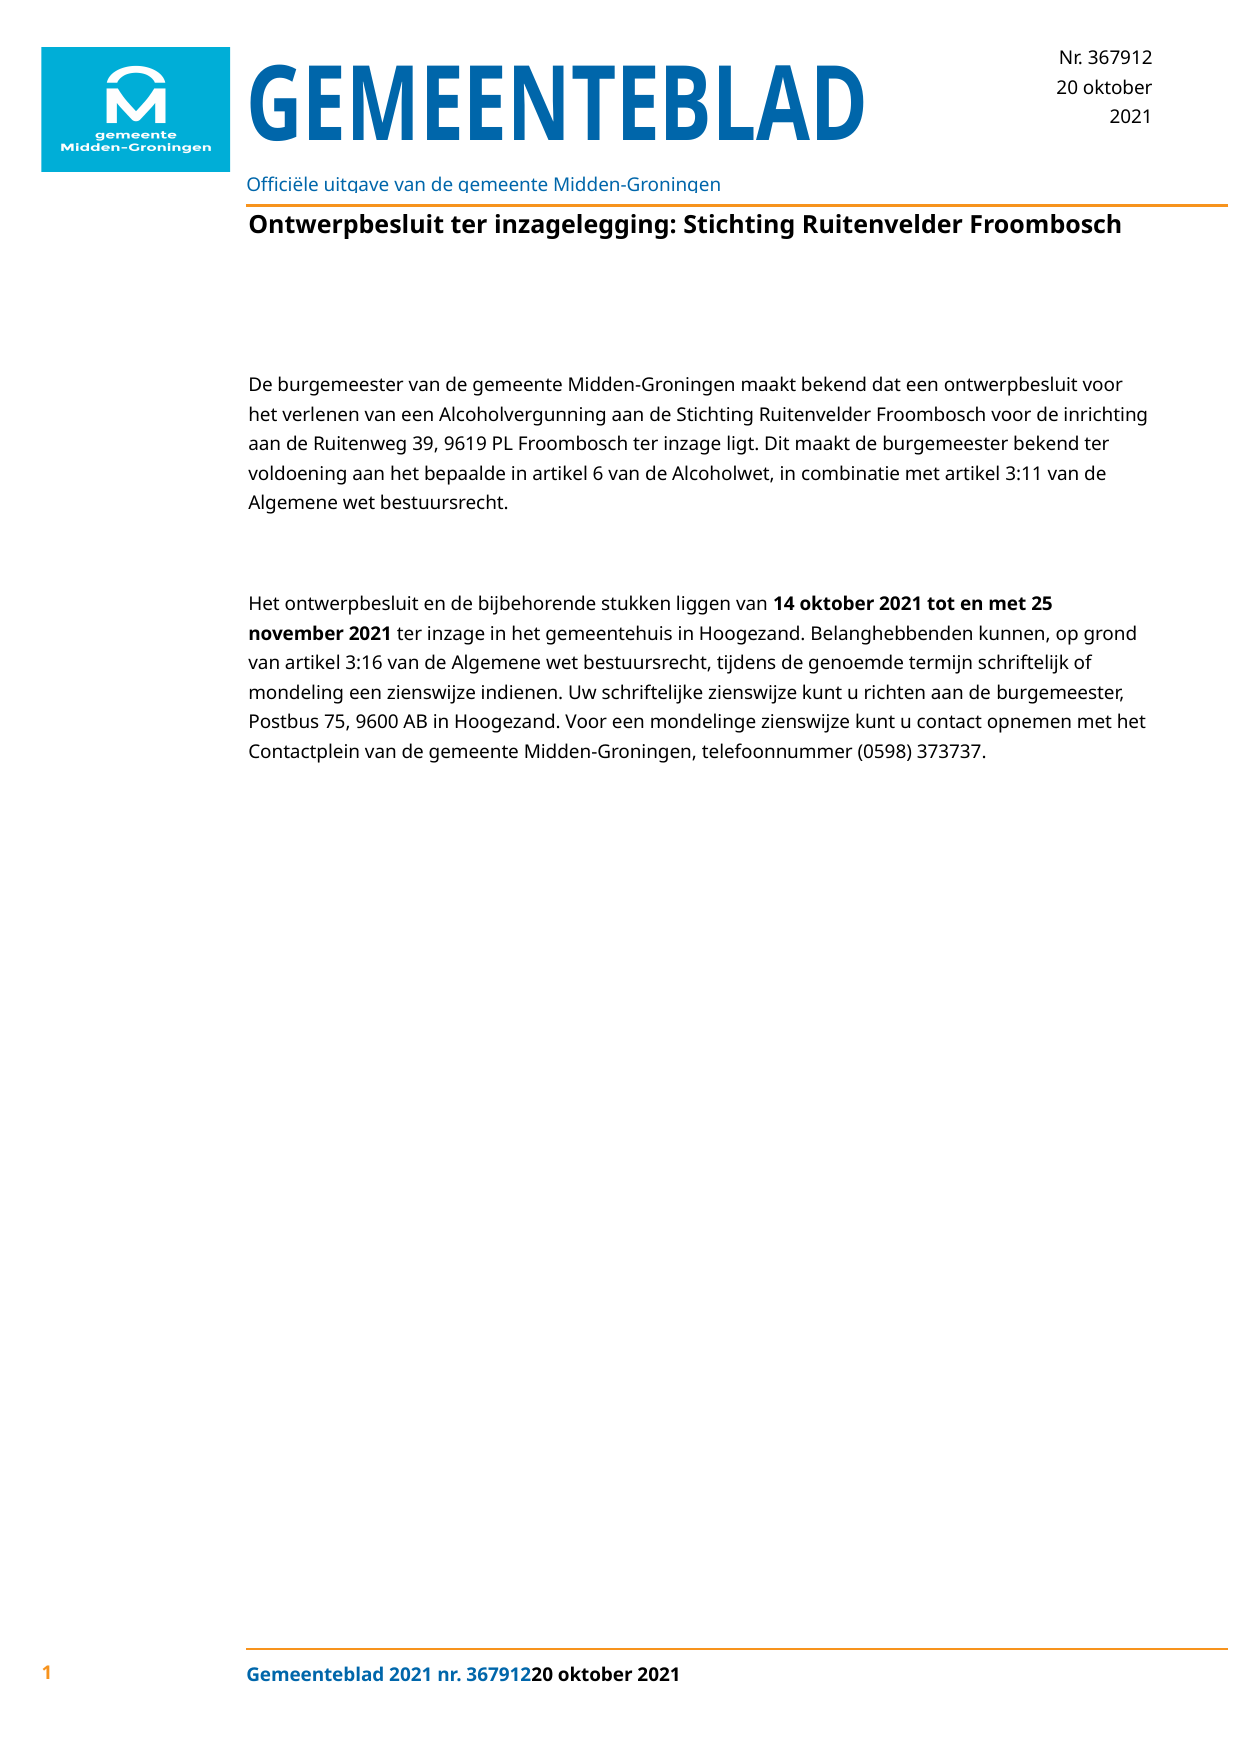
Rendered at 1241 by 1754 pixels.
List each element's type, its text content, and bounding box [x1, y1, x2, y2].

picture [184, 146, 190, 153]
text Het ontwerpbesluit en de bijbehorende stukken liggen van 14 oktober 2021 tot en met 25 november 2021 ter inzage in het gemeentehuis in Hoogezand. Belanghebbenden kunnen, op grond van artikel 3:16 van de Algemene wet bestuursrecht, tijdens de genoemde termijn schriftelijk of mondeling een zienswijze indienen. Uw schriftelijke zienswijze kunt u richten aan de burgemeester, Postbus 75, 9600 AB in Hoogezand. Voor een mondelinge zienswijze kunt u contact opnemen met het Contactplein van de gemeente Midden-Groningen, telefoonnummer (0598) 373737. [248, 590, 1152, 764]
text De burgemeester van de gemeente Midden-Groningen maakt bekend dat een ontwerpbesluit voor het verlenen van een Alcoholvergunning aan de Stichting Ruitenvelder Froombosch voor de inrichting aan de Ruitenweg 39, 9619 PL Froombosch ter inzage ligt. Dit maakt de burgemeester bekend ter voldoening aan het bepaalde in artikel 6 van de Alcoholwet, in combinatie met artikel 3:11 van de Algemene wet bestuursrecht. [248, 371, 1152, 515]
picture [107, 89, 165, 122]
text Ontwerpbesluit ter inzagelegging: Stichting Ruitenvelder Froombosch [248, 207, 1152, 241]
picture [108, 66, 164, 82]
